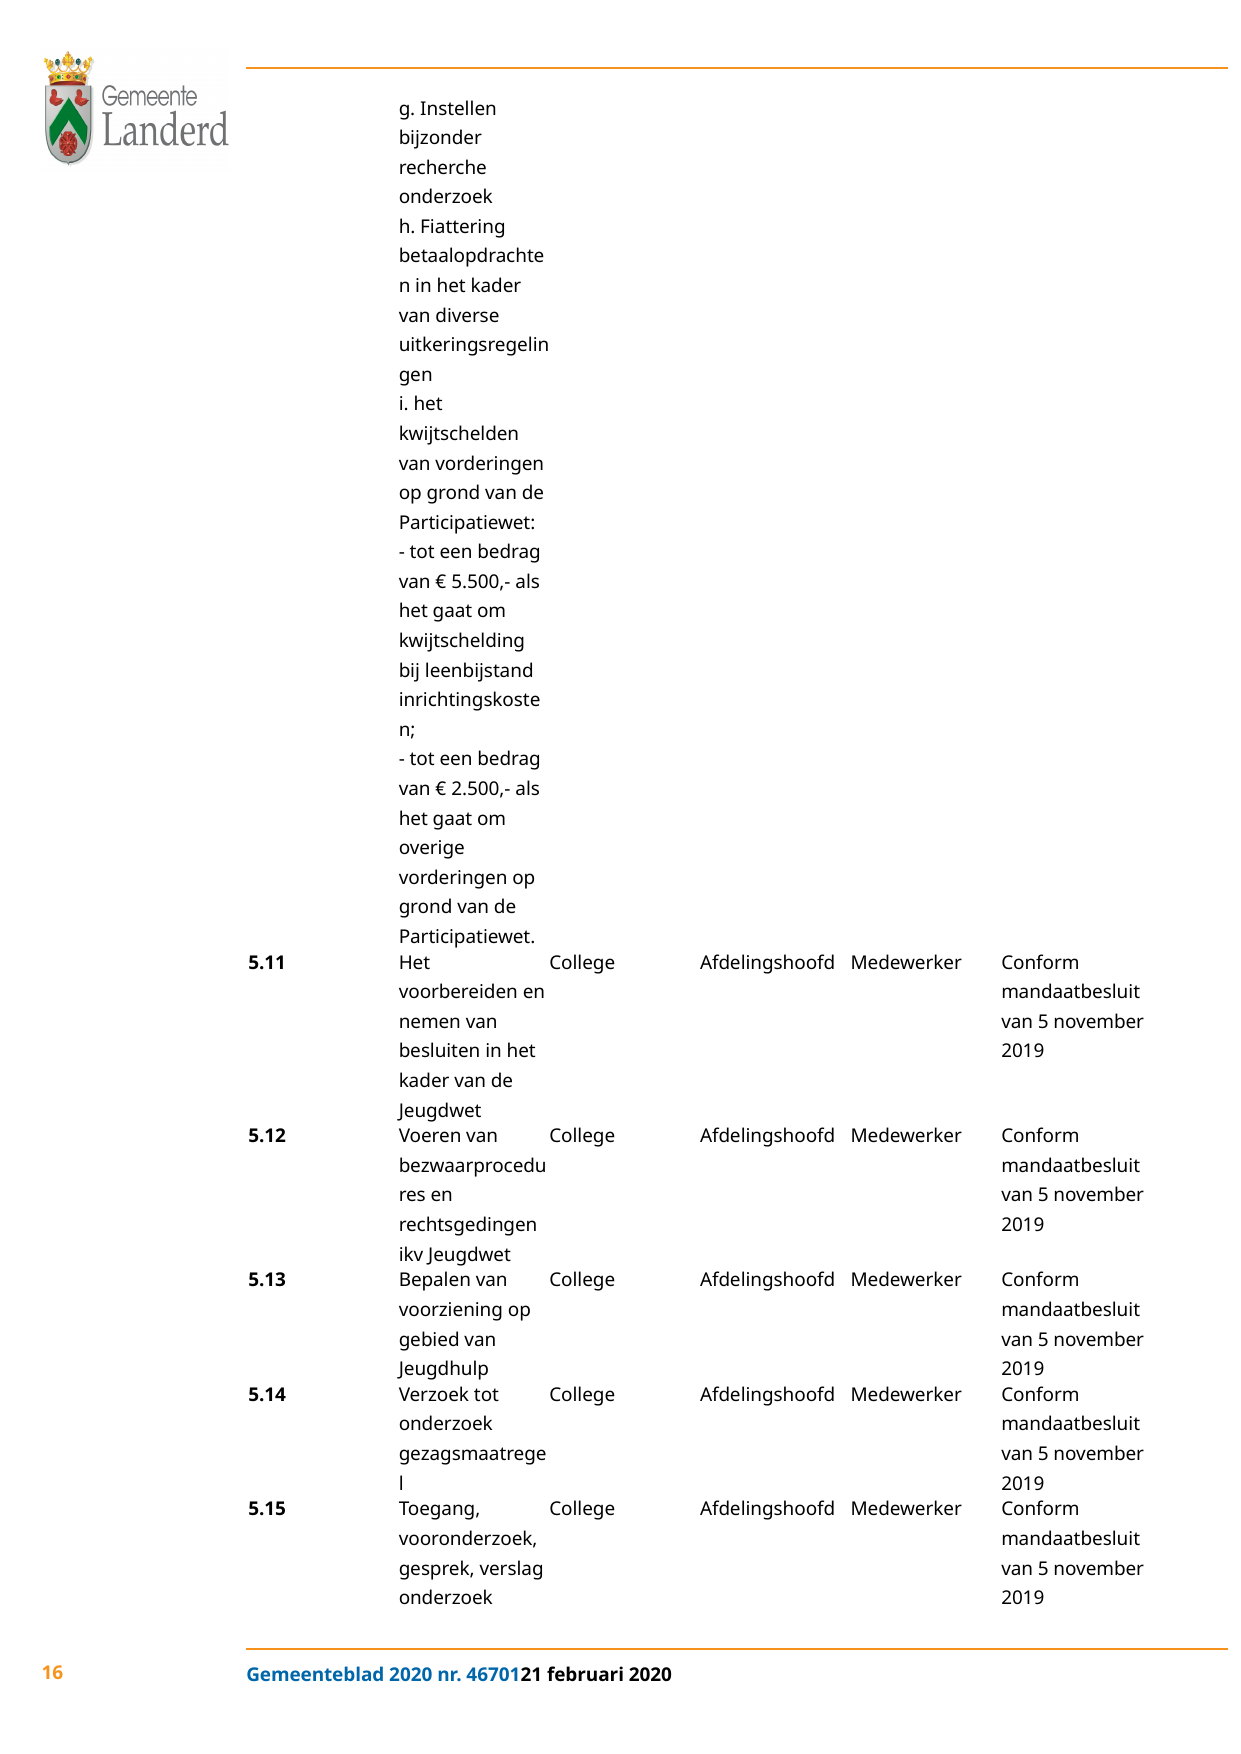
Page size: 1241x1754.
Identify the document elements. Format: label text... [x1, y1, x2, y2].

table_cell Medewerker [850, 949, 1001, 1122]
table_cell Conform mandaatbesluit van 5 november 2019 [1001, 949, 1152, 1122]
table_cell College [549, 1496, 700, 1610]
table_cell Medewerker [850, 1123, 1001, 1267]
table_cell Afdelingshoofd [700, 1496, 850, 1610]
picture [41, 47, 231, 172]
table_cell Afdelingshoofd [700, 1381, 850, 1496]
table_cell Medewerker [850, 1267, 1001, 1381]
table_cell Toegang, vooronderzoek, gesprek, verslag onderzoek [399, 1496, 549, 1610]
table_cell 5.15 [248, 1496, 398, 1610]
table_cell 5.11 [248, 949, 398, 1122]
table_cell College [549, 1123, 700, 1267]
table_cell [850, 95, 1001, 949]
table_cell Het voorbereiden en nemen van besluiten in het kader van de Jeugdwet [399, 949, 549, 1122]
table_cell Conform mandaatbesluit van 5 november 2019 [1001, 1381, 1152, 1496]
table_cell Conform mandaatbesluit van 5 november 2019 [1001, 1123, 1152, 1267]
table_cell 5.14 [248, 1381, 398, 1496]
table_cell Bepalen van voorziening op gebied van Jeugdhulp [399, 1267, 549, 1381]
table_cell g. Instellen bijzonder recherche onderzoek h. Fiattering betaalopdrachten in het kader van diverse uitkeringsregelingen i. het kwijtschelden van vorderingen op grond van de Participatiewet: - tot een bedrag van € 5.500,- als het gaat om kwijtschelding bij leenbijstand inrichtingskosten; - tot een bedrag van € 2.500,- als het gaat om overige vorderingen op grond van de Participatiewet. [399, 95, 549, 949]
table_cell 5.13 [248, 1267, 398, 1381]
table_cell [1001, 95, 1152, 949]
table_cell 5.12 [248, 1123, 398, 1267]
table_cell Verzoek tot onderzoek gezagsmaatregel [399, 1381, 549, 1496]
table_cell [248, 95, 398, 949]
table_cell College [549, 1267, 700, 1381]
table_cell Afdelingshoofd [700, 1123, 850, 1267]
table_cell Medewerker [850, 1381, 1001, 1496]
table_cell Conform mandaatbesluit van 5 november 2019 [1001, 1496, 1152, 1610]
table_cell Voeren van bezwaarprocedures en rechtsgedingen ikv Jeugdwet [399, 1123, 549, 1267]
table_cell College [549, 949, 700, 1122]
table_cell [549, 95, 700, 949]
table_cell College [549, 1381, 700, 1496]
table_cell Afdelingshoofd [700, 1267, 850, 1381]
table_cell Afdelingshoofd [700, 949, 850, 1122]
table_cell Conform mandaatbesluit van 5 november 2019 [1001, 1267, 1152, 1381]
table_cell Medewerker [850, 1496, 1001, 1610]
table_cell [700, 95, 850, 949]
